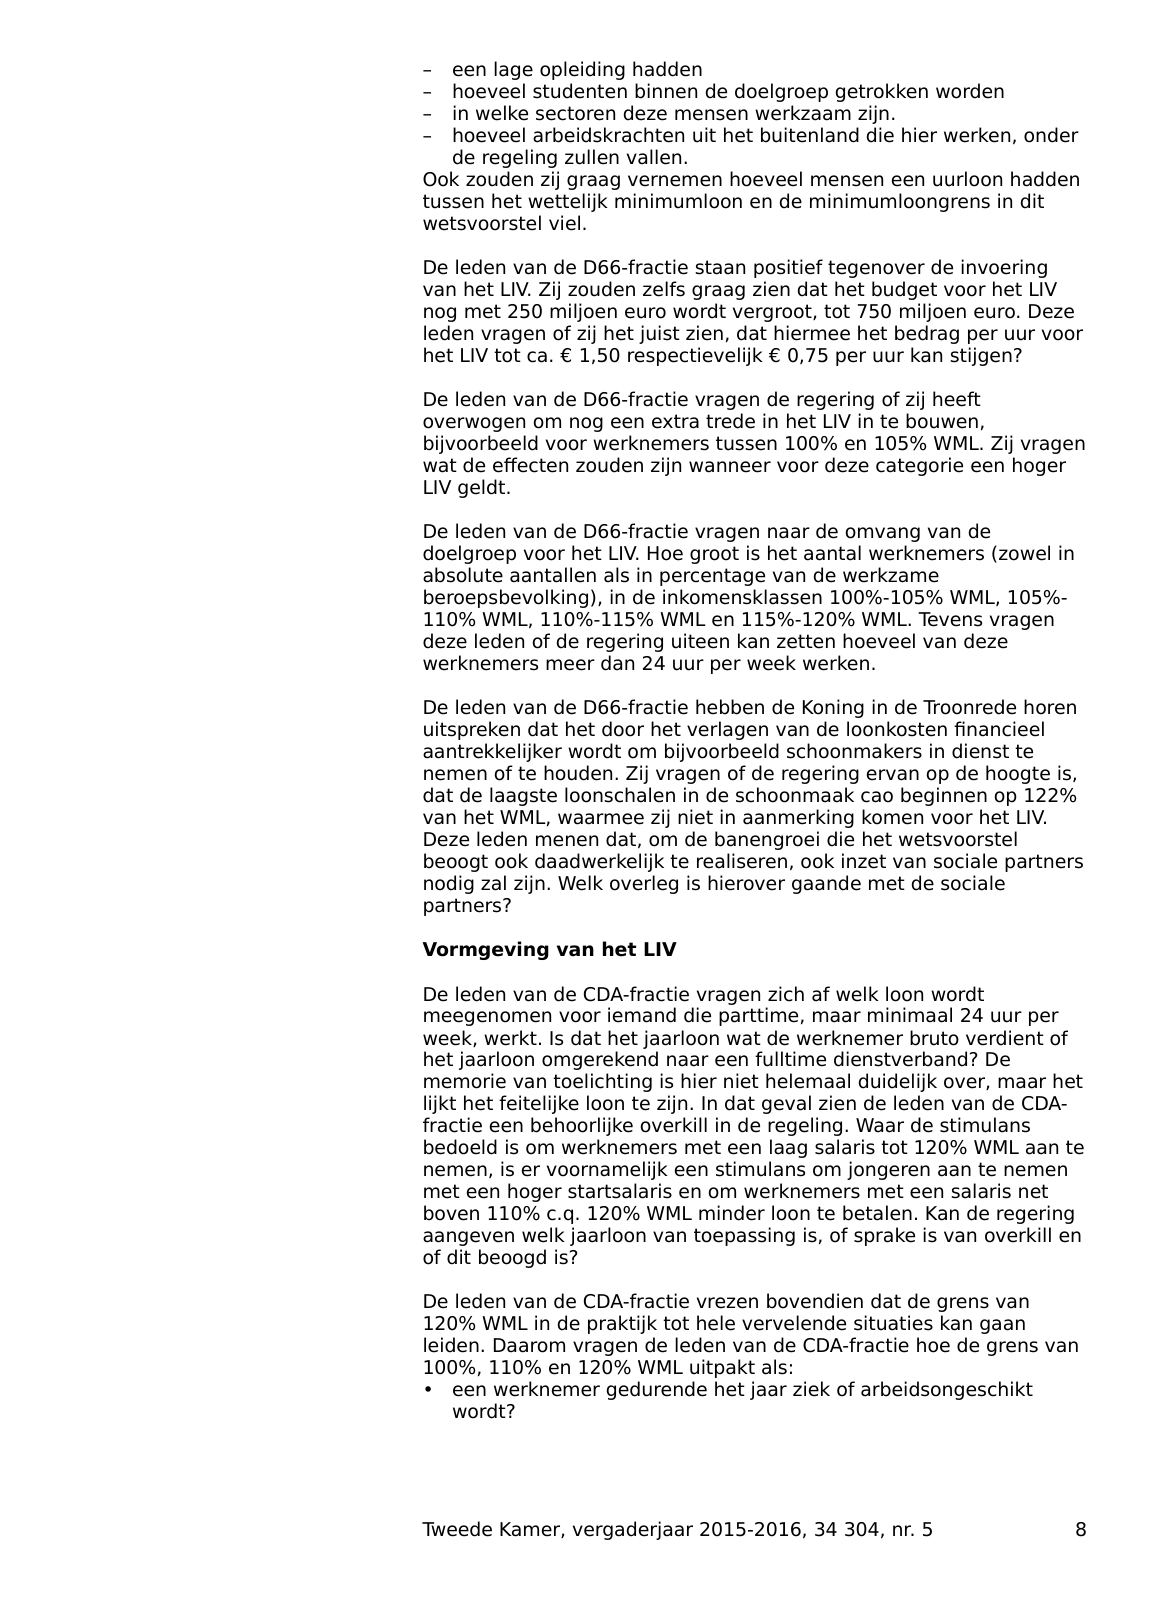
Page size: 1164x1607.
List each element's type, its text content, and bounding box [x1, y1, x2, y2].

text De leden van de D66-fractie vragen de regering of zij heeft overwogen om nog een extra trede in het LIV in te bouwen, bijvoorbeeld voor werknemers tussen 100% en 105% WML. Zij vragen wat de effecten zouden zijn wanneer voor deze categorie een hoger LIV geldt. [422, 389, 1087, 499]
text De leden van de D66-fractie staan positief tegenover de invoering van het LIV. Zij zouden zelfs graag zien dat het budget voor het LIV nog met 250 miljoen euro wordt vergroot, tot 750 miljoen euro. Deze leden vragen of zij het juist zien, dat hiermee het bedrag per uur voor het LIV tot ca. € 1,50 respectievelijk € 0,75 per uur kan stijgen? [422, 257, 1087, 367]
subtitle Vormgeving van het LIV [422, 939, 1087, 961]
text – in welke sectoren deze mensen werkzaam zijn. [422, 103, 1087, 125]
text De leden van de CDA-fractie vragen zich af welk loon wordt meegenomen voor iemand die parttime, maar minimaal 24 uur per week, werkt. Is dat het jaarloon wat de werknemer bruto verdient of het jaarloon omgerekend naar een fulltime dienstverband? De memorie van toelichting is hier niet helemaal duidelijk over, maar het lijkt het feitelijke loon te zijn. In dat geval zien de leden van de CDA-fractie een behoorlijke overkill in de regeling. Waar de stimulans bedoeld is om werknemers met een laag salaris tot 120% WML aan te nemen, is er voornamelijk een stimulans om jongeren aan te nemen met een hoger startsalaris en om werknemers met een salaris net boven 110% c.q. 120% WML minder loon te betalen. Kan de regering aangeven welk jaarloon van toepassing is, of sprake is van overkill en of dit beoogd is? [422, 983, 1087, 1269]
text De leden van de D66-fractie hebben de Koning in de Troonrede horen uitspreken dat het door het verlagen van de loonkosten financieel aantrekkelijker wordt om bijvoorbeeld schoonmakers in dienst te nemen of te houden. Zij vragen of de regering ervan op de hoogte is, dat de laagste loonschalen in de schoonmaak cao beginnen op 122% van het WML, waarmee zij niet in aanmerking komen voor het LIV. Deze leden menen dat, om de banengroei die het wetsvoorstel beoogt ook daadwerkelijk te realiseren, ook inzet van sociale partners nodig zal zijn. Welk overleg is hierover gaande met de sociale partners? [422, 697, 1087, 917]
text De leden van de CDA-fractie vrezen bovendien dat de grens van 120% WML in de praktijk tot hele vervelende situaties kan gaan leiden. Daarom vragen de leden van de CDA-fractie hoe de grens van 100%, 110% en 120% WML uitpakt als: [422, 1291, 1087, 1379]
text – hoeveel arbeidskrachten uit het buitenland die hier werken, onder de regeling zullen vallen. [422, 125, 1087, 169]
text De leden van de D66-fractie vragen naar de omvang van de doelgroep voor het LIV. Hoe groot is het aantal werknemers (zowel in absolute aantallen als in percentage van de werkzame beroepsbevolking), in de inkomensklassen 100%-105% WML, 105%-110% WML, 110%-115% WML en 115%-120% WML. Tevens vragen deze leden of de regering uiteen kan zetten hoeveel van deze werknemers meer dan 24 uur per week werken. [422, 521, 1087, 675]
text • een werknemer gedurende het jaar ziek of arbeidsongeschikt wordt? [422, 1379, 1087, 1423]
text – hoeveel studenten binnen de doelgroep getrokken worden [422, 81, 1087, 103]
text Ook zouden zij graag vernemen hoeveel mensen een uurloon hadden tussen het wettelijk minimumloon en de minimumloongrens in dit wetsvoorstel viel. [422, 169, 1087, 235]
text – een lage opleiding hadden [422, 59, 1087, 81]
